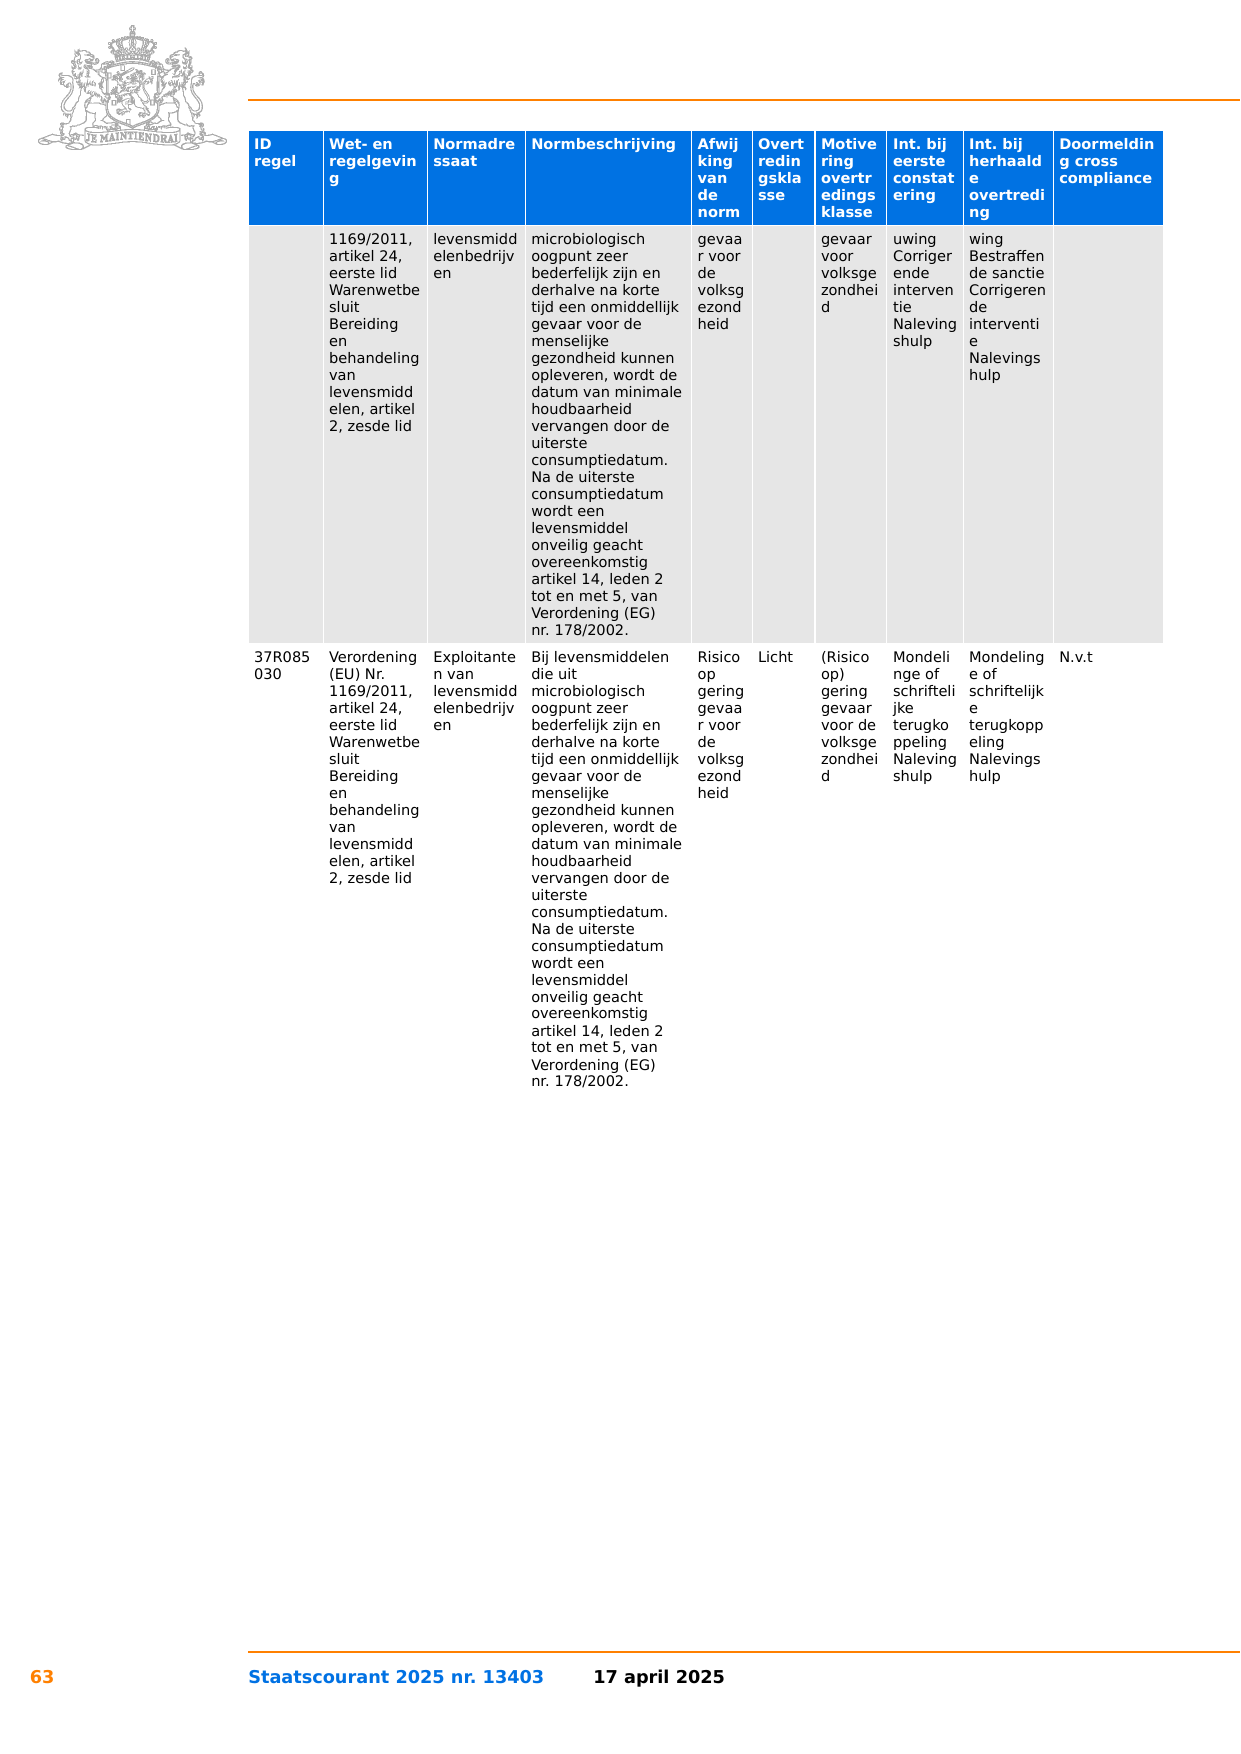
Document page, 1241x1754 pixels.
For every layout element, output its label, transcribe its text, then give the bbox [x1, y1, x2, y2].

table_cell Mondelinge of schriftelijke terugkoppeling Nalevingshulp [964, 644, 1053, 1095]
table_header Normadressaat [428, 131, 525, 225]
table_cell Licht [753, 644, 814, 1095]
table_header Afwijking van de norm [692, 131, 752, 225]
table_cell Exploitanten van levensmiddelenbedrijven [428, 644, 525, 1095]
table_cell Risico op gering gevaar voor de volksgezondheid [692, 644, 752, 1095]
table_cell levensmiddelenbedrijven [428, 226, 525, 643]
table_header Int. bij herhaalde overtreding [964, 131, 1053, 225]
table_cell Bij levensmiddelen die uit microbiologisch oogpunt zeer bederfelijk zijn en derhalve na korte tijd een onmiddellijk gevaar voor de menselijke gezondheid kunnen opleveren, wordt de datum van minimale houdbaarheid vervangen door de uiterste consumptiedatum. Na de uiterste consumptiedatum wordt een levensmiddel onveilig geacht overeenkomstig artikel 14, leden 2 tot en met 5, van Verordening (EG) nr. 178/2002. [526, 644, 691, 1095]
table_header Overtredingsklasse [753, 131, 814, 225]
table_header Motivering overtredingsklasse [816, 131, 886, 225]
table_cell [249, 226, 323, 643]
table_cell 1169/2011, artikel 24, eerste lid Warenwetbesluit Bereiding en behandeling van levensmiddelen, artikel 2, zesde lid [324, 226, 427, 643]
table_header Doormelding cross compliance [1054, 131, 1163, 225]
table_cell uwing Corrigerende interventie Nalevingshulp [887, 226, 963, 643]
table_cell (Risico op) gering gevaar voor de volksgezondheid [816, 644, 886, 1095]
table_cell [1054, 226, 1163, 643]
table_cell gevaar voor de volksgezondheid [692, 226, 752, 643]
table_cell N.v.t [1054, 644, 1163, 1095]
table_cell Mondelinge of schriftelijke terugkoppeling Nalevingshulp [887, 644, 963, 1095]
table_header Wet- en regelgeving [324, 131, 427, 225]
picture [38, 25, 227, 150]
table_header Normbeschrijving [526, 131, 691, 225]
table_cell [753, 226, 814, 643]
table_header ID regel [249, 131, 323, 225]
table_cell Verordening (EU) Nr. 1169/2011, artikel 24, eerste lid Warenwetbesluit Bereiding en behandeling van levensmiddelen, artikel 2, zesde lid [324, 644, 427, 1095]
table_header Int. bij eerste constatering [887, 131, 963, 225]
table_cell wing Bestraffende sanctie Corrigerende interventie Nalevingshulp [964, 226, 1053, 643]
table_cell 37R085030 [249, 644, 323, 1095]
table_cell gevaar voor volksgezondheid [816, 226, 886, 643]
table_cell microbiologisch oogpunt zeer bederfelijk zijn en derhalve na korte tijd een onmiddellijk gevaar voor de menselijke gezondheid kunnen opleveren, wordt de datum van minimale houdbaarheid vervangen door de uiterste consumptiedatum. Na de uiterste consumptiedatum wordt een levensmiddel onveilig geacht overeenkomstig artikel 14, leden 2 tot en met 5, van Verordening (EG) nr. 178/2002. [526, 226, 691, 643]
